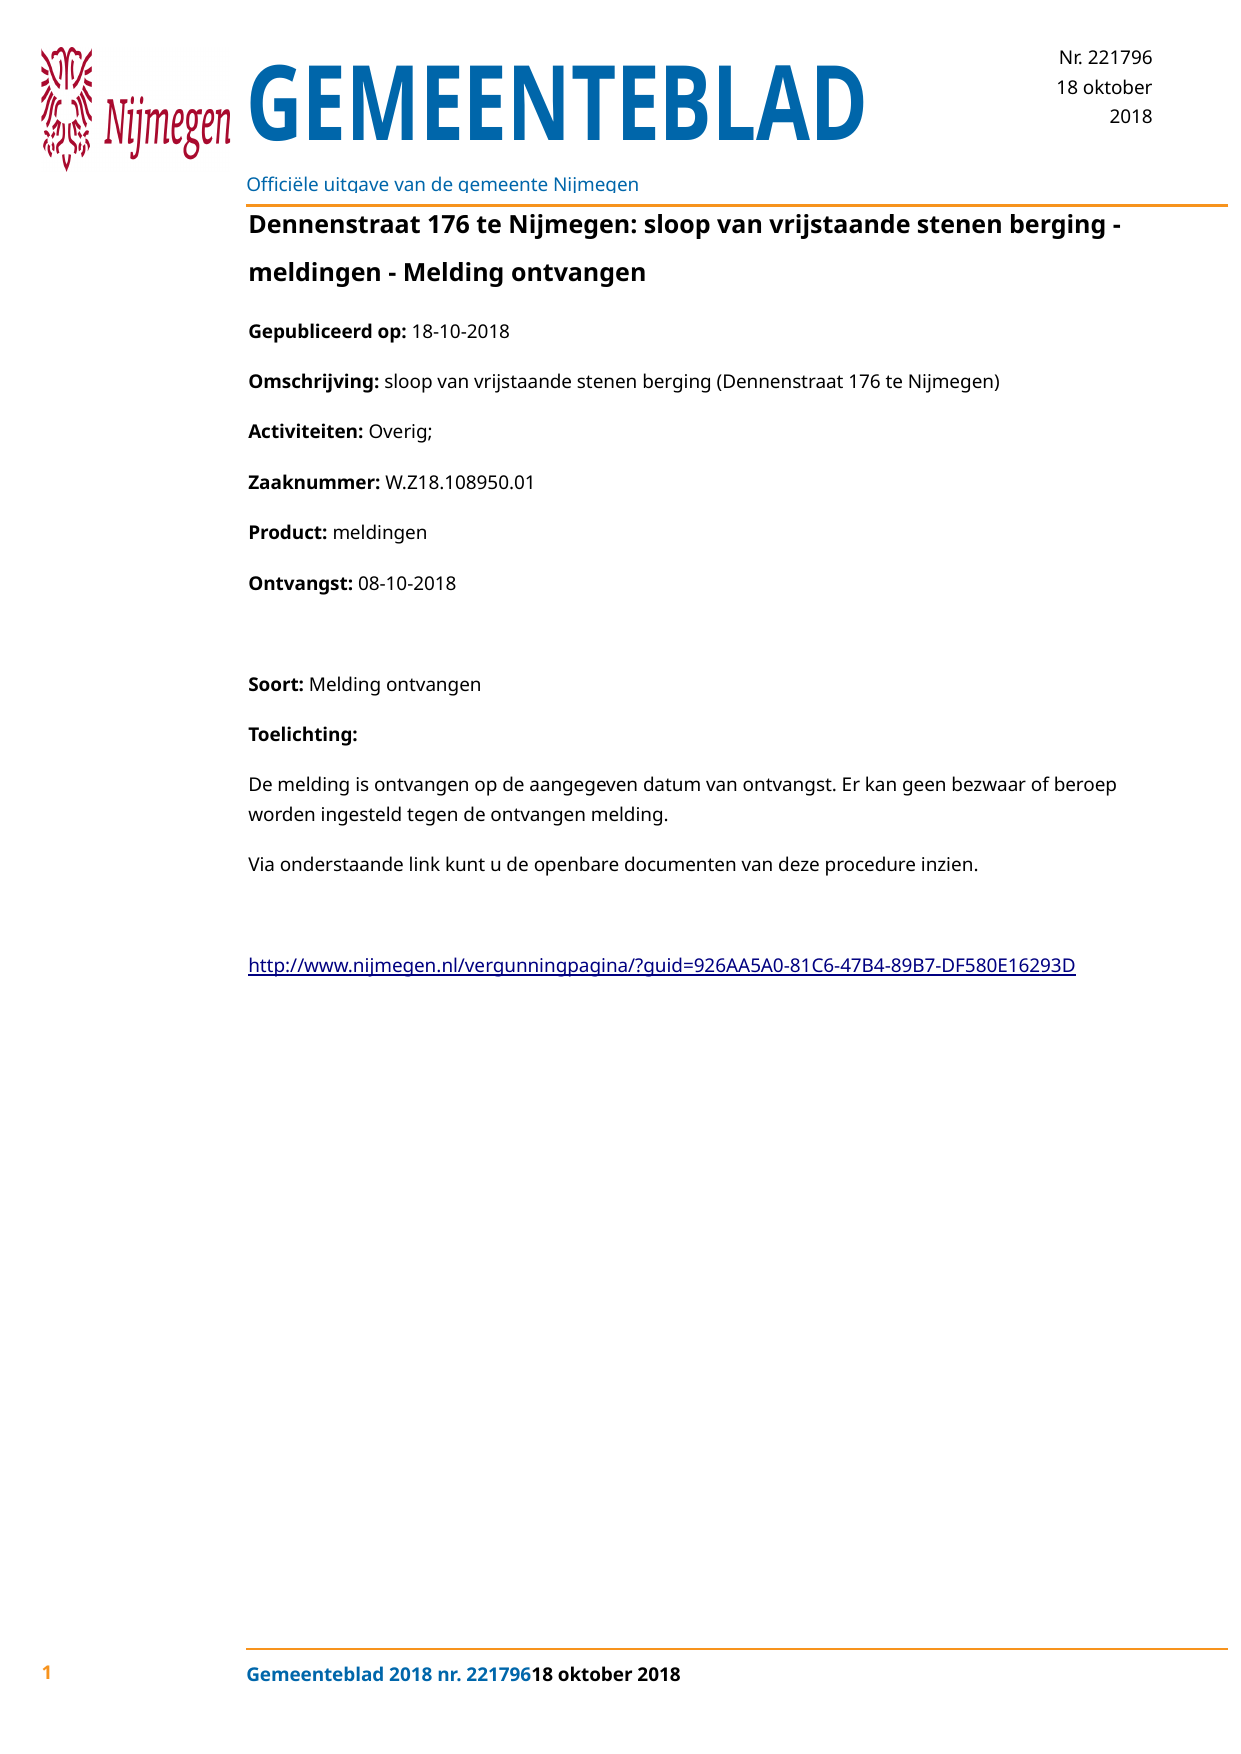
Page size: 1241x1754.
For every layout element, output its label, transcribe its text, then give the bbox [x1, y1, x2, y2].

text Zaaknummer: W.Z18.108950.01 [248, 469, 1152, 495]
text Omschrijving: sloop van vrijstaande stenen berging (Dennenstraat 176 te Nijmegen) [248, 368, 1152, 394]
text Via onderstaande link kunt u de openbare documenten van deze procedure inzien. [248, 852, 1152, 877]
text http://www.nijmegen.nl/vergunningpagina/?guid=926AA5A0-81C6-47B4-89B7-DF580E16293D [248, 952, 1152, 978]
text Ontvangst: 08-10-2018 [248, 570, 1152, 596]
picture [41, 47, 231, 172]
text Soort: Melding ontvangen [248, 671, 1152, 697]
text Gepubliceerd op: 18-10-2018 [248, 318, 1152, 344]
text Toelichting: [248, 721, 1152, 747]
text De melding is ontvangen op de aangegeven datum van ontvangst. Er kan geen bezwaar of beroep worden ingesteld tegen de ontvangen melding. [248, 772, 1152, 827]
text Product: meldingen [248, 519, 1152, 545]
text Activiteiten: Overig; [248, 419, 1152, 444]
text Dennenstraat 176 te Nijmegen: sloop van vrijstaande stenen berging - meldingen - Melding ontvangen [248, 207, 1152, 288]
